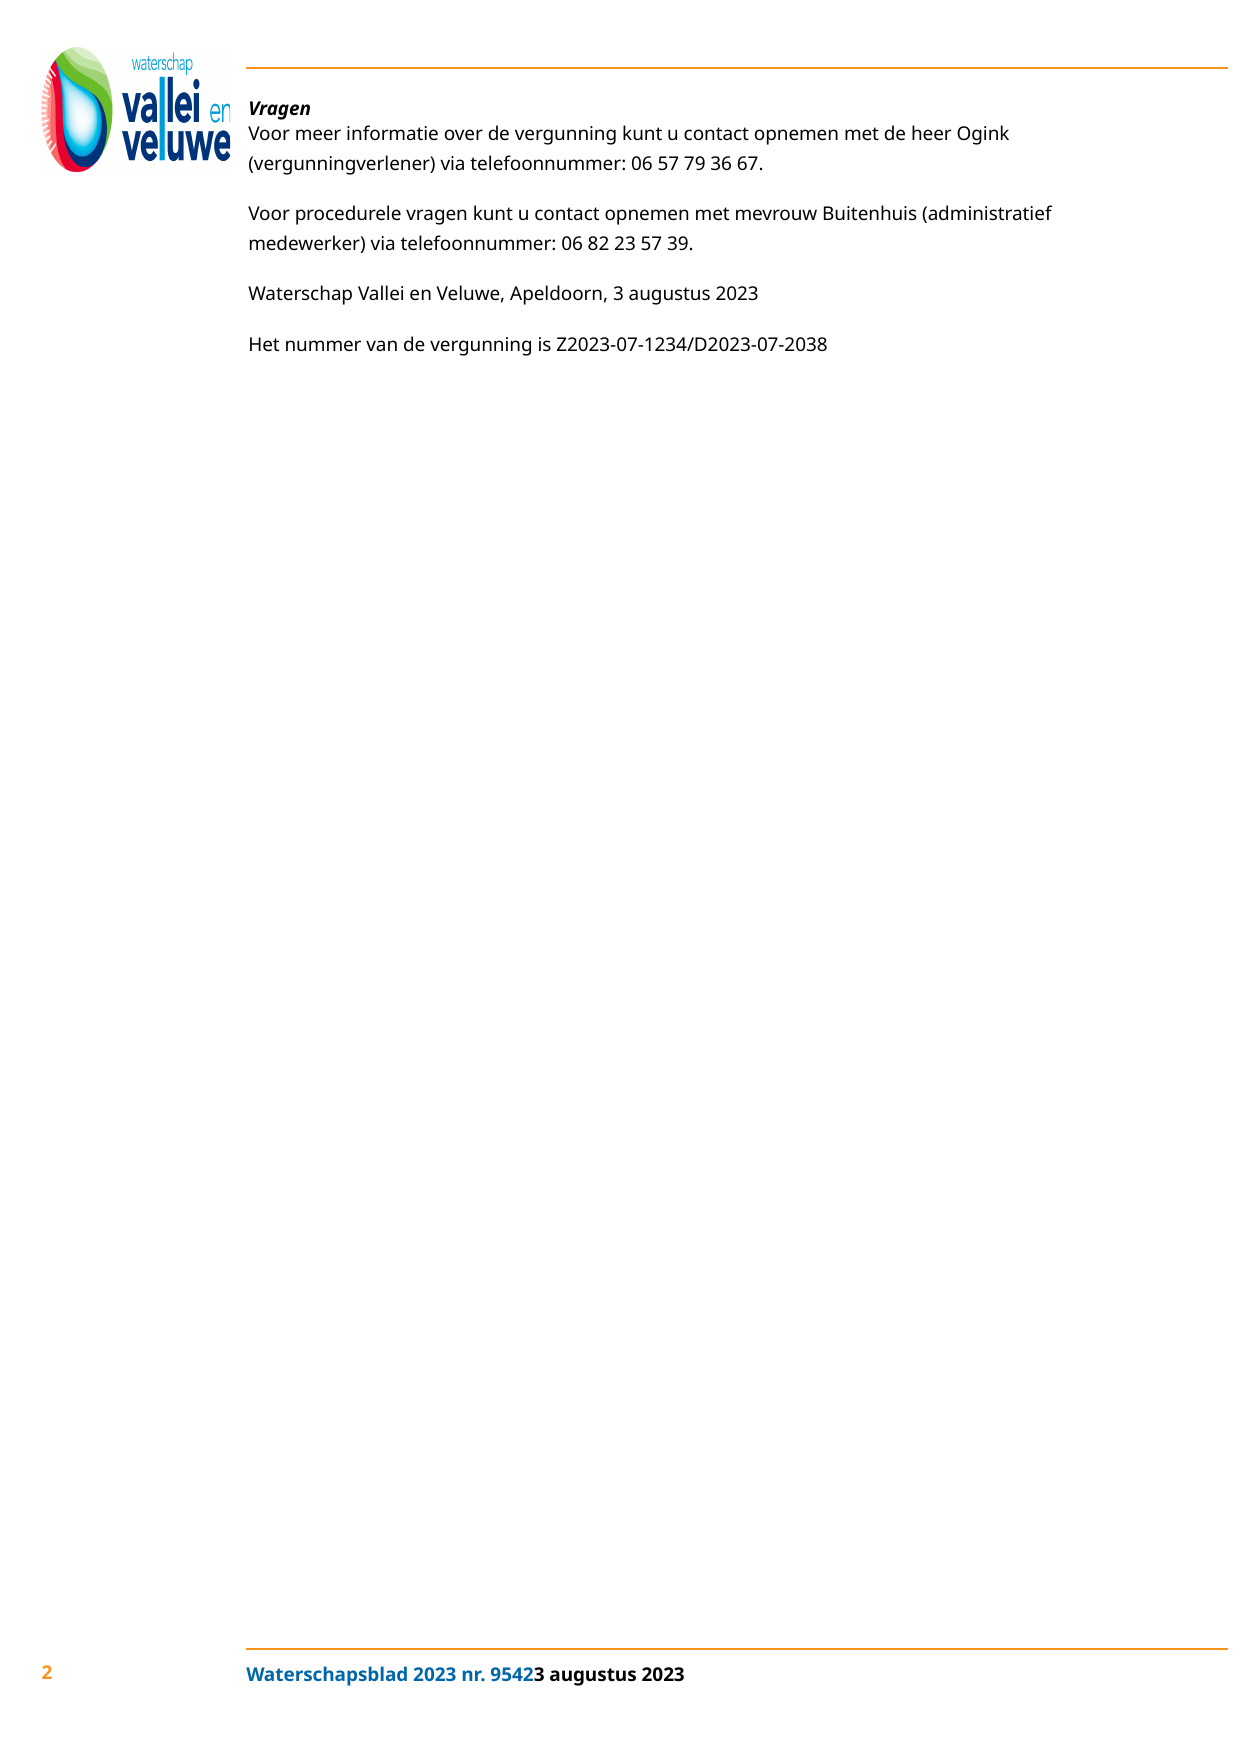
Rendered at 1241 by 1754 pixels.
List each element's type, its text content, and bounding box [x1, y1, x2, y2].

text Vragen [248, 95, 1152, 121]
text Het nummer van de vergunning is Z2023-07-1234/D2023-07-2038 [248, 331, 1152, 357]
picture [41, 47, 231, 172]
text Voor procedurele vragen kunt u contact opnemen met mevrouw Buitenhuis (administratief medewerker) via telefoonnummer: 06 82 23 57 39. [248, 201, 1152, 256]
text Voor meer informatie over de vergunning kunt u contact opnemen met de heer Ogink (vergunningverlener) via telefoonnummer: 06 57 79 36 67. [248, 121, 1152, 176]
text Waterschap Vallei en Veluwe, Apeldoorn, 3 augustus 2023 [248, 281, 1152, 306]
